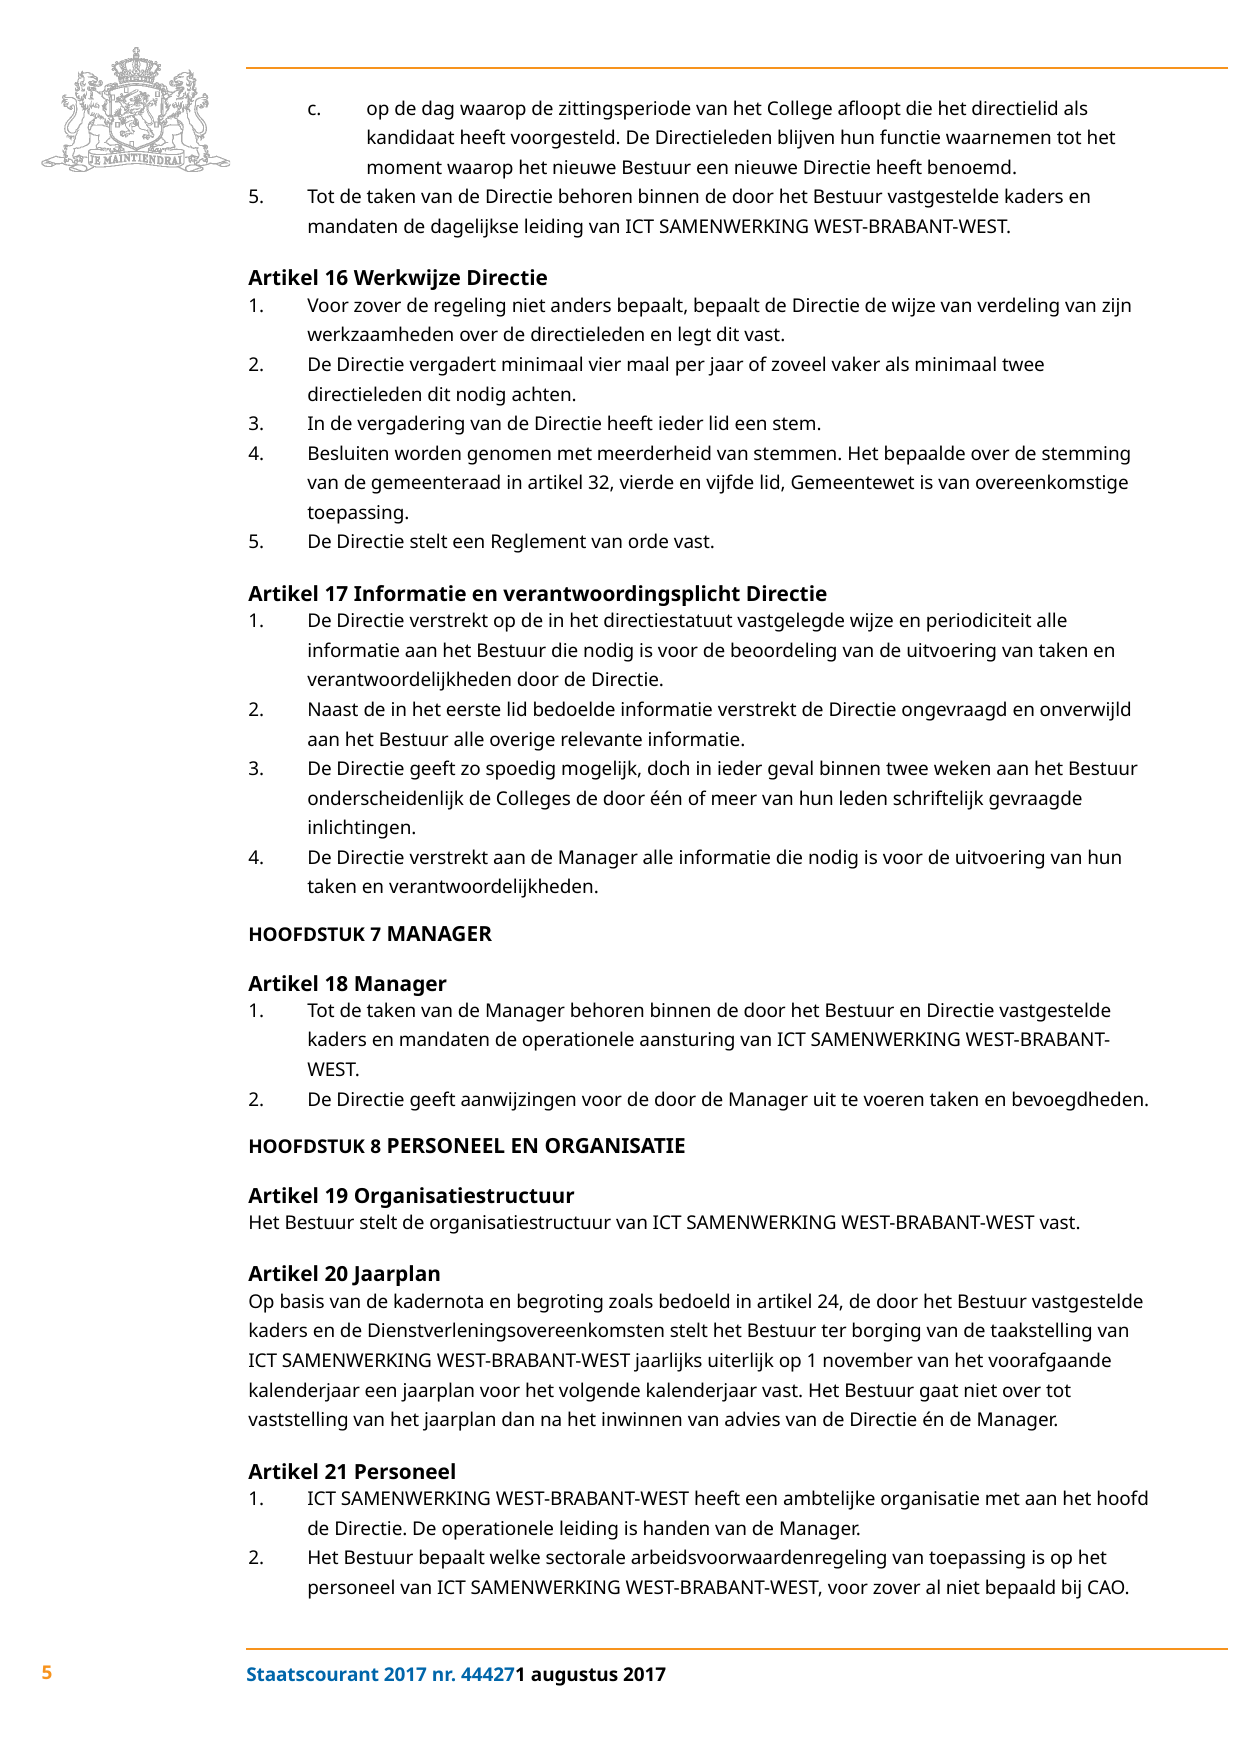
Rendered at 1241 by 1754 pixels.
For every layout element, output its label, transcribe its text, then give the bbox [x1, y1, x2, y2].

list De Directie verstrekt aan de Manager alle informatie die nodig is voor de uitvoering van hun taken en verantwoordelijkheden. [248, 844, 1152, 899]
list Besluiten worden genomen met meerderheid van stemmen. Het bepaalde over de stemming van de gemeenteraad in artikel 32, vierde en vijfde lid, Gemeentewet is van overeenkomstige toepassing. [248, 440, 1152, 525]
text Het Bestuur stelt de organisatiestructuur van ICT SAMENWERKING WEST-BRABANT-WEST vast. [248, 1209, 1152, 1235]
list Het Bestuur bepaalt welke sectorale arbeidsvoorwaardenregeling van toepassing is op het personeel van ICT SAMENWERKING WEST-BRABANT-WEST, voor zover al niet bepaald bij CAO. [248, 1544, 1152, 1600]
list De Directie vergadert minimaal vier maal per jaar of zoveel vaker als minimaal twee directieleden dit nodig achten. [248, 351, 1152, 406]
list Voor zover de regeling niet anders bepaalt, bepaalt de Directie de wijze van verdeling van zijn werkzaamheden over de directieleden en legt dit vast. [248, 292, 1152, 347]
list De Directie verstrekt op de in het directiestatuut vastgelegde wijze en periodiciteit alle informatie aan het Bestuur die nodig is voor de beoordeling van de uitvoering van taken en verantwoordelijkheden door de Directie. [248, 607, 1152, 692]
text Artikel 18 Manager [248, 969, 1152, 997]
list De Directie geeft zo spoedig mogelijk, doch in ieder geval binnen twee weken aan het Bestuur onderscheidenlijk de Colleges de door één of meer van hun leden schriftelijk gevraagde inlichtingen. [248, 755, 1152, 840]
picture [41, 47, 231, 172]
text Artikel 20 Jaarplan [248, 1259, 1152, 1288]
text Op basis van de kadernota en begroting zoals bedoeld in artikel 24, de door het Bestuur vastgestelde kaders en de Dienstverleningsovereenkomsten stelt het Bestuur ter borging van de taakstelling van ICT SAMENWERKING WEST-BRABANT-WEST jaarlijks uiterlijk op 1 november van het voorafgaande kalenderjaar een jaarplan voor het volgende kalenderjaar vast. Het Bestuur gaat niet over tot vaststelling van het jaarplan dan na het inwinnen van advies van de Directie én de Manager. [248, 1288, 1152, 1432]
text Artikel 17 Informatie en verantwoordingsplicht Directie [248, 579, 1152, 607]
list Tot de taken van de Directie behoren binnen de door het Bestuur vastgestelde kaders en mandaten de dagelijkse leiding van ICT SAMENWERKING WEST-BRABANT-WEST. [248, 183, 1152, 239]
list ICT SAMENWERKING WEST-BRABANT-WEST heeft een ambtelijke organisatie met aan het hoofd de Directie. De operationele leiding is handen van de Manager. [248, 1485, 1152, 1541]
list De Directie geeft aanwijzingen voor de door de Manager uit te voeren taken en bevoegdheden. [248, 1086, 1152, 1112]
list Naast de in het eerste lid bedoelde informatie verstrekt de Directie ongevraagd en onverwijld aan het Bestuur alle overige relevante informatie. [248, 696, 1152, 752]
list De Directie stelt een Reglement van orde vast. [248, 529, 1152, 554]
list In de vergadering van de Directie heeft ieder lid een stem. [248, 410, 1152, 436]
list Tot de taken van de Manager behoren binnen de door het Bestuur en Directie vastgestelde kaders en mandaten de operationele aansturing van ICT SAMENWERKING WEST-BRABANT-WEST. [248, 997, 1152, 1082]
text Artikel 21 Personeel [248, 1457, 1152, 1485]
text Artikel 19 Organisatiestructuur [248, 1181, 1152, 1209]
text HOOFDSTUK 8 PERSONEEL EN ORGANISATIE [248, 1131, 1152, 1160]
text HOOFDSTUK 7 MANAGER [248, 919, 1152, 948]
list op de dag waarop de zittingsperiode van het College afloopt die het directielid als kandidaat heeft voorgesteld. De Directieleden blijven hun functie waarnemen tot het moment waarop het nieuwe Bestuur een nieuwe Directie heeft benoemd. [307, 95, 1152, 180]
text Artikel 16 Werkwijze Directie [248, 263, 1152, 292]
